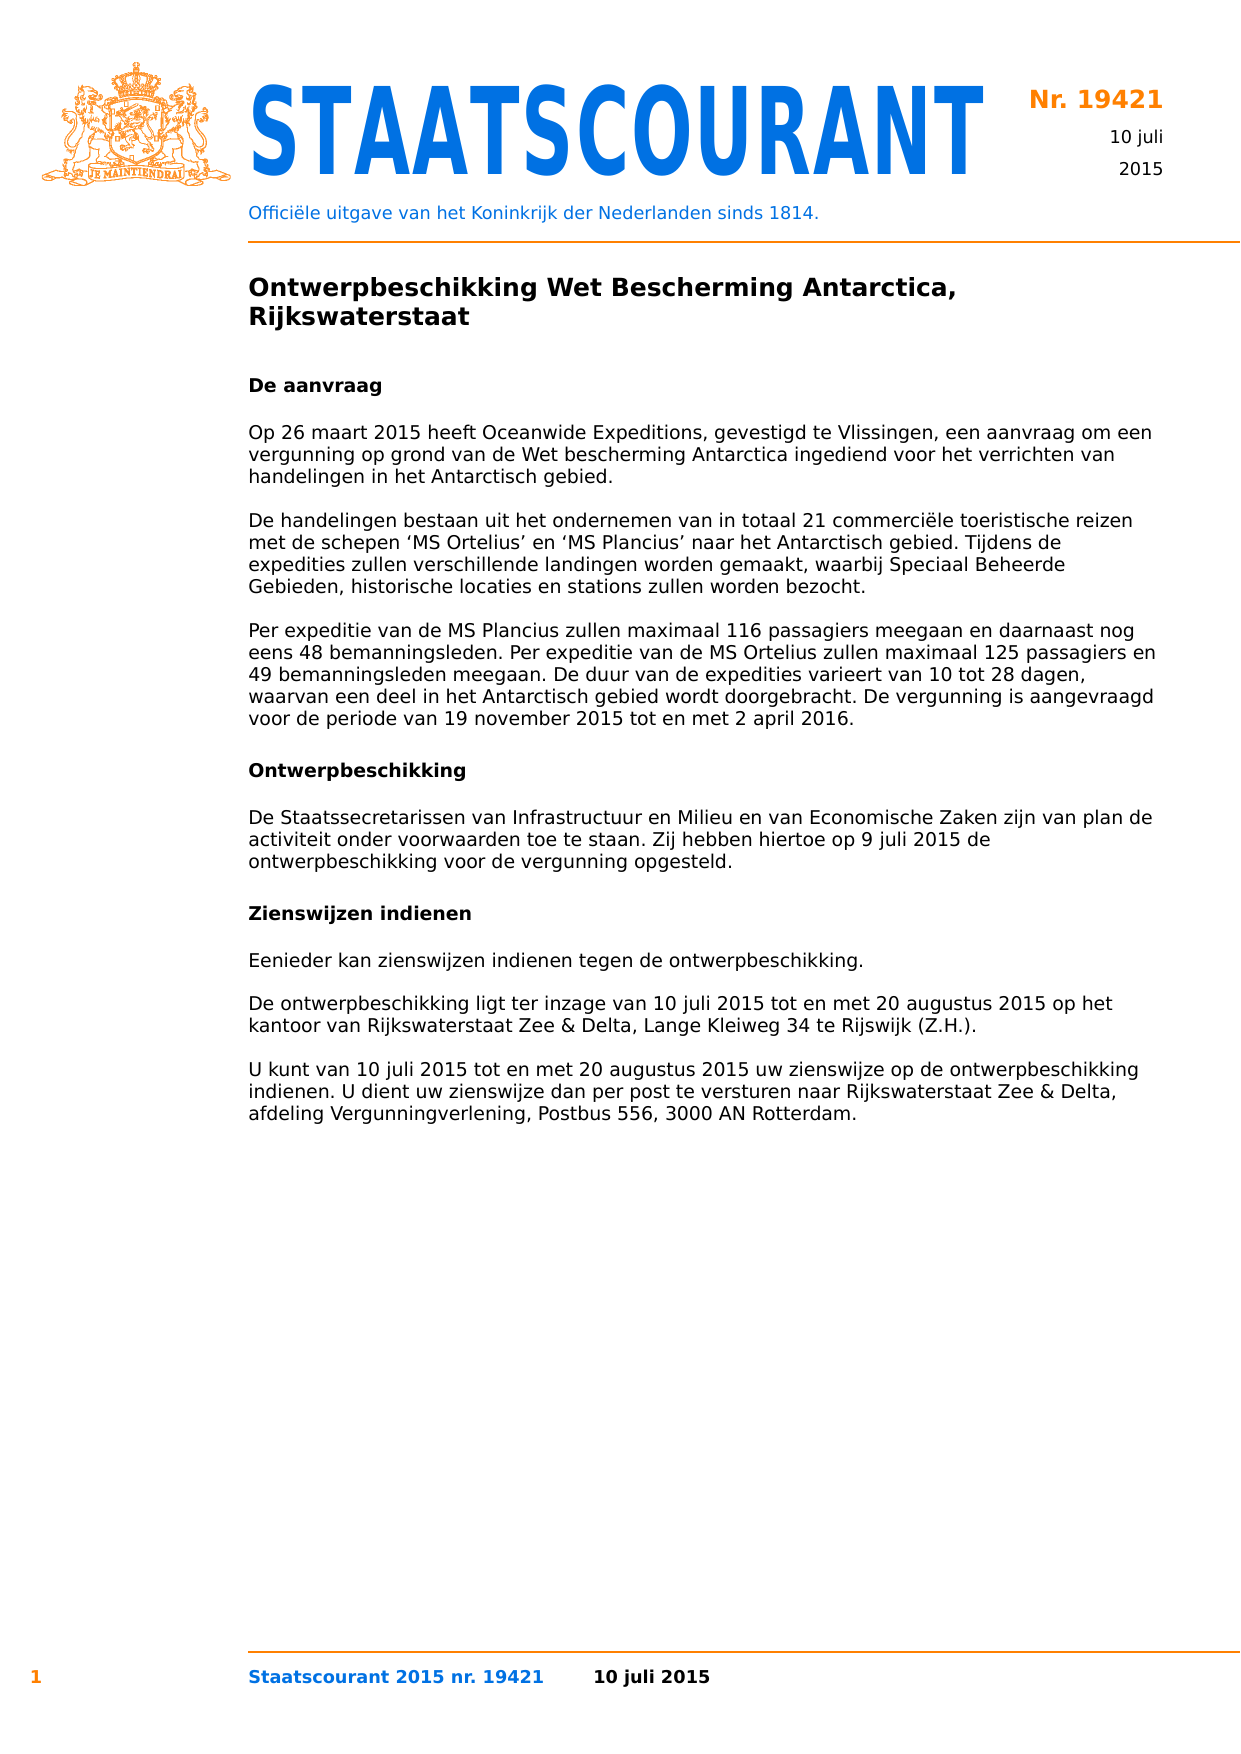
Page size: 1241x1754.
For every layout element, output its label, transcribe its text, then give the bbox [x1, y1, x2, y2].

text Op 26 maart 2015 heeft Oceanwide Expeditions, gevestigd te Vlissingen, een aanvraag om een vergunning op grond van de Wet bescherming Antarctica ingediend voor het verrichten van handelingen in het Antarctisch gebied. [248, 422, 1163, 488]
text De Staatssecretarissen van Infrastructuur en Milieu en van Economische Zaken zijn van plan de activiteit onder voorwaarden toe te staan. Zij hebben hiertoe op 9 juli 2015 de ontwerpbeschikking voor de vergunning opgesteld. [248, 807, 1163, 872]
subtitle Zienswijzen indienen [248, 902, 1163, 924]
table_cell 2015 [998, 153, 1240, 203]
text De handelingen bestaan uit het ondernemen van in totaal 21 commerciële toeristische reizen met de schepen ‘MS Ortelius’ en ‘MS Plancius’ naar het Antarctisch gebied. Tijdens de expedities zullen verschillende landingen worden gemaakt, waarbij Speciaal Beheerde Gebieden, historische locaties en stations zullen worden bezocht. [248, 510, 1163, 598]
table_header [25, 62, 248, 241]
text U kunt van 10 juli 2015 tot en met 20 augustus 2015 uw zienswijze op de ontwerpbeschikking indienen. U dient uw zienswijze dan per post te versturen naar Rijkswaterstaat Zee & Delta, afdeling Vergunningverlening, Postbus 556, 3000 AN Rotterdam. [248, 1059, 1163, 1125]
table_header Nr. 19421 [998, 62, 1240, 121]
subtitle Ontwerpbeschikking [248, 759, 1163, 782]
text Eenieder kan zienswijzen indienen tegen de ontwerpbeschikking. [248, 949, 1163, 971]
picture [41, 62, 231, 186]
subtitle De aanvraag [248, 375, 1163, 397]
text De ontwerpbeschikking ligt ter inzage van 10 juli 2015 tot en met 20 augustus 2015 op het kantoor van Rijkswaterstaat Zee & Delta, Lange Kleiweg 34 te Rijswijk (Z.H.). [248, 993, 1163, 1037]
subtitle Ontwerpbeschikking Wet Bescherming Antarctica, Rijkswaterstaat [248, 273, 1163, 331]
table_header STAATSCOURANT [248, 62, 998, 203]
text Per expeditie van de MS Plancius zullen maximaal 116 passagiers meegaan en daarnaast nog eens 48 bemanningsleden. Per expeditie van de MS Ortelius zullen maximaal 125 passagiers en 49 bemanningsleden meegaan. De duur van de expedities varieert van 10 tot 28 dagen, waarvan een deel in het Antarctisch gebied wordt doorgebracht. De vergunning is aangevraagd voor de periode van 19 november 2015 tot en met 2 april 2016. [248, 620, 1163, 729]
table_cell 10 juli [998, 121, 1240, 153]
table_cell Officiële uitgave van het Koninkrijk der Nederlanden sinds 1814. [248, 203, 1240, 241]
